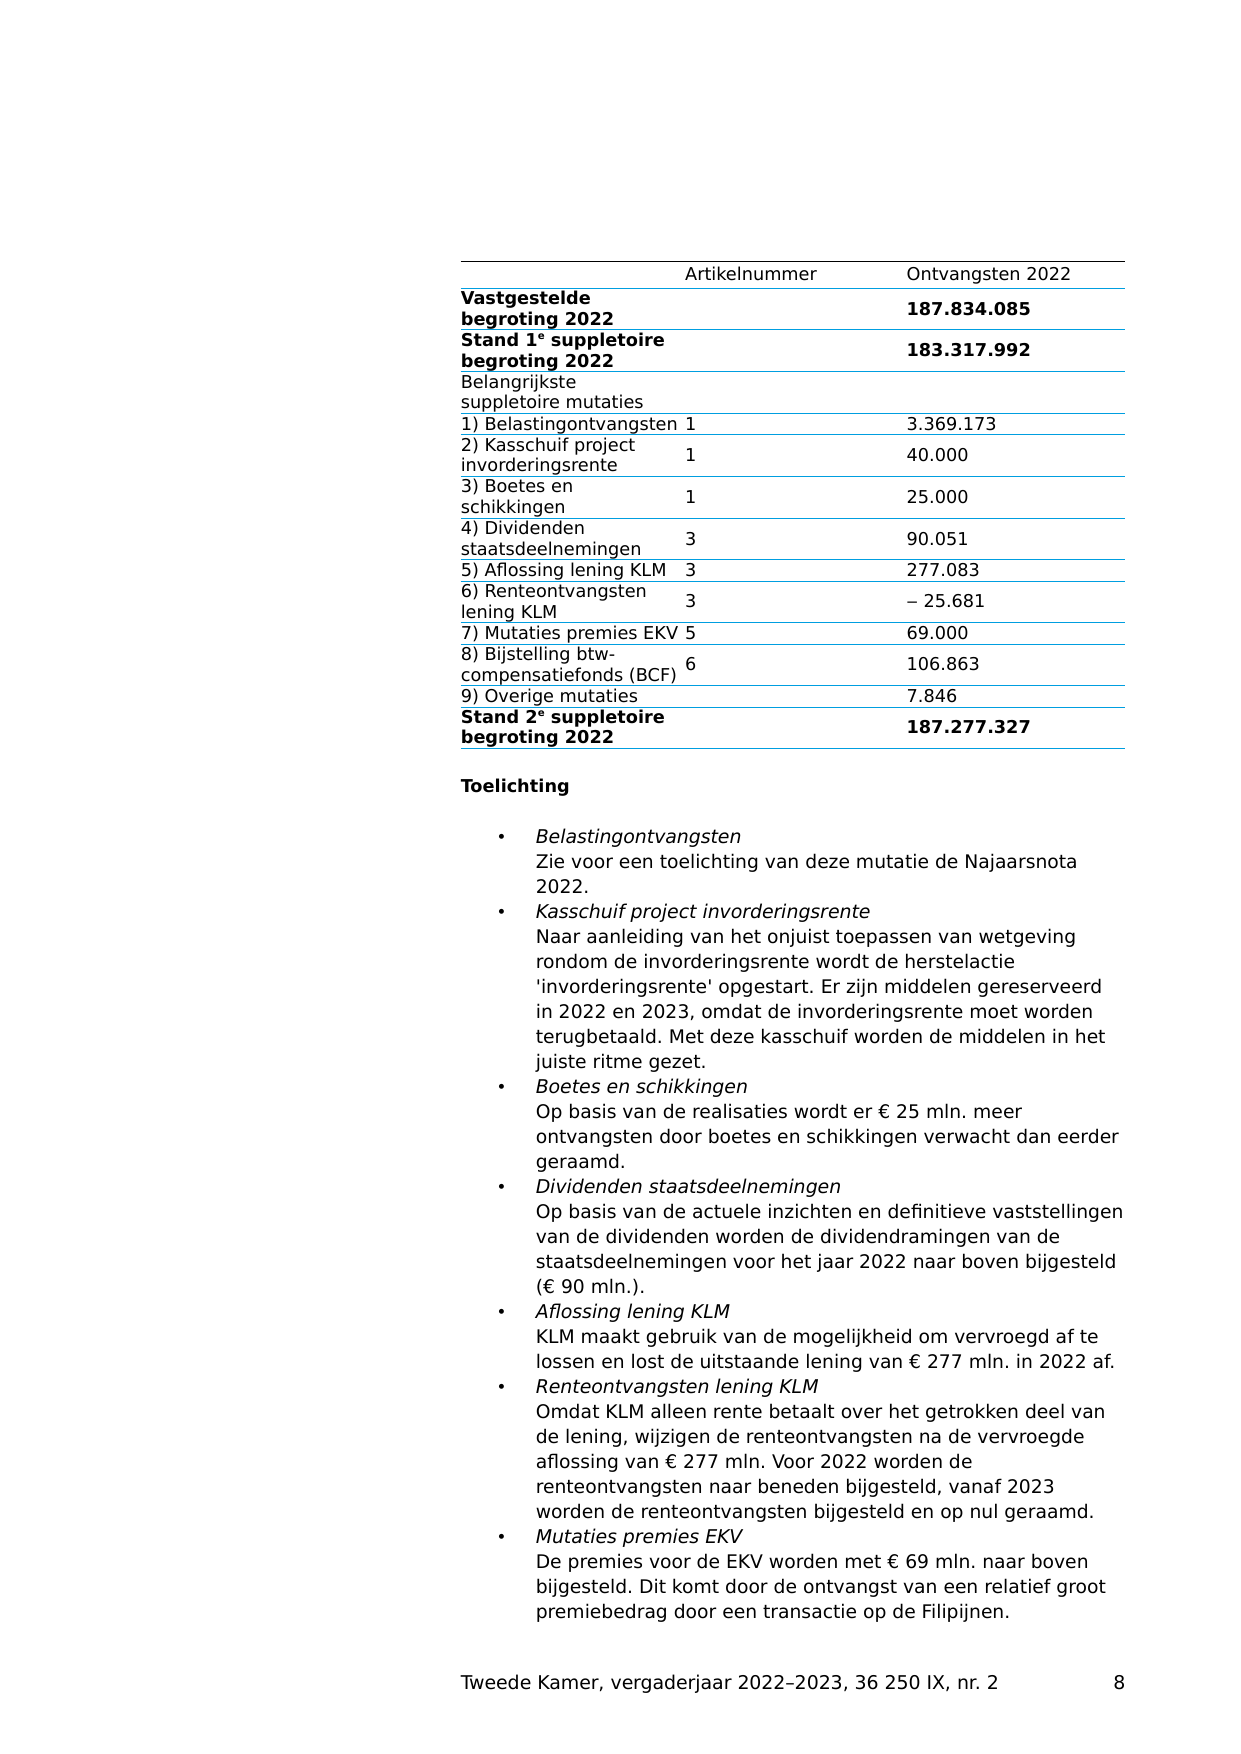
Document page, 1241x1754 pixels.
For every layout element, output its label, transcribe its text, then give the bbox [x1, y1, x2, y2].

table_cell 3 [682, 519, 903, 559]
table_cell 1) Belastingontvangsten [461, 414, 682, 434]
table_cell 1 [682, 477, 903, 518]
table_cell 3 [682, 582, 903, 622]
list Dividenden staatsdeelnemingen [498, 1174, 1125, 1199]
table_cell 277.083 [904, 560, 1125, 581]
list KLM maakt gebruik van de mogelijkheid om vervroegd af te lossen en lost de uitstaande lening van € 277 mln. in 2022 af. [498, 1324, 1125, 1374]
table_cell Artikelnummer [682, 262, 903, 288]
table_cell 2) Kasschuif project invorderingsrente [461, 435, 682, 476]
table_cell 40.000 [904, 435, 1125, 476]
table_cell Ontvangsten 2022 [904, 262, 1125, 288]
table_cell 7) Mutaties premies EKV [461, 623, 682, 643]
table_cell [682, 289, 903, 329]
table_cell 187.277.327 [904, 708, 1125, 748]
table_header Tabel 3 Belangrijkste suppletoire ontvangstenmutaties 2022 (Tweede suppletoire begroting) (bedragen x € 1.000) [461, 213, 1125, 261]
table_cell [904, 372, 1125, 413]
list Belastingontvangsten [498, 824, 1125, 849]
table_cell [461, 262, 682, 288]
table_cell 8) Bijstelling btw-compensatiefonds (BCF) [461, 645, 682, 685]
list Aflossing lening KLM [498, 1299, 1125, 1324]
table_cell [682, 686, 903, 706]
table_cell 1 [682, 435, 903, 476]
list Renteontvangsten lening KLM [498, 1374, 1125, 1399]
list Op basis van de actuele inzichten en definitieve vaststellingen van de dividenden worden de dividendramingen van de staatsdeelnemingen voor het jaar 2022 naar boven bijgesteld (€ 90 mln.). [498, 1199, 1125, 1299]
list De premies voor de EKV worden met € 69 mln. naar boven bijgesteld. Dit komt door de ontvangst van een relatief groot premiebedrag door een transactie op de Filipijnen. [498, 1549, 1125, 1624]
table_cell Stand 1e suppletoire begroting 2022 [461, 330, 682, 371]
table_cell 3 [682, 560, 903, 581]
table_cell 90.051 [904, 519, 1125, 559]
table_cell 5 [682, 623, 903, 643]
table_cell 69.000 [904, 623, 1125, 643]
table_cell [682, 330, 903, 371]
list Zie voor een toelichting van deze mutatie de Najaarsnota 2022. [498, 849, 1125, 899]
table_cell 3.369.173 [904, 414, 1125, 434]
table_cell ‒ 25.681 [904, 582, 1125, 622]
table_cell 187.834.085 [904, 289, 1125, 329]
table_cell 4) Dividenden staatsdeelnemingen [461, 519, 682, 559]
table_cell 106.863 [904, 645, 1125, 685]
table_cell 6) Renteontvangsten lening KLM [461, 582, 682, 622]
table_cell Belangrijkste suppletoire mutaties [461, 372, 682, 413]
list Kasschuif project invorderingsrente [498, 899, 1125, 924]
text Toelichting [461, 774, 1125, 797]
table_cell Stand 2e suppletoire begroting 2022 [461, 708, 682, 748]
table_cell 7.846 [904, 686, 1125, 706]
table_cell 9) Overige mutaties [461, 686, 682, 706]
table_cell 183.317.992 [904, 330, 1125, 371]
table_cell [682, 708, 903, 748]
table_cell 3) Boetes en schikkingen [461, 477, 682, 518]
table_cell 25.000 [904, 477, 1125, 518]
table_cell 1 [682, 414, 903, 434]
list Omdat KLM alleen rente betaalt over het getrokken deel van de lening, wijzigen de renteontvangsten na de vervroegde aflossing van € 277 mln. Voor 2022 worden de renteontvangsten naar beneden bijgesteld, vanaf 2023 worden de renteontvangsten bijgesteld en op nul geraamd. [498, 1399, 1125, 1524]
table_cell 5) Aflossing lening KLM [461, 560, 682, 581]
list Naar aanleiding van het onjuist toepassen van wetgeving rondom de invorderingsrente wordt de herstelactie 'invorderingsrente' opgestart. Er zijn middelen gereserveerd in 2022 en 2023, omdat de invorderingsrente moet worden terugbetaald. Met deze kasschuif worden de middelen in het juiste ritme gezet. [498, 924, 1125, 1074]
table_cell Vastgestelde begroting 2022 [461, 289, 682, 329]
table_cell [682, 372, 903, 413]
list Mutaties premies EKV [498, 1524, 1125, 1549]
table_cell 6 [682, 645, 903, 685]
list Op basis van de realisaties wordt er € 25 mln. meer ontvangsten door boetes en schikkingen verwacht dan eerder geraamd. [498, 1099, 1125, 1174]
list Boetes en schikkingen [498, 1074, 1125, 1099]
